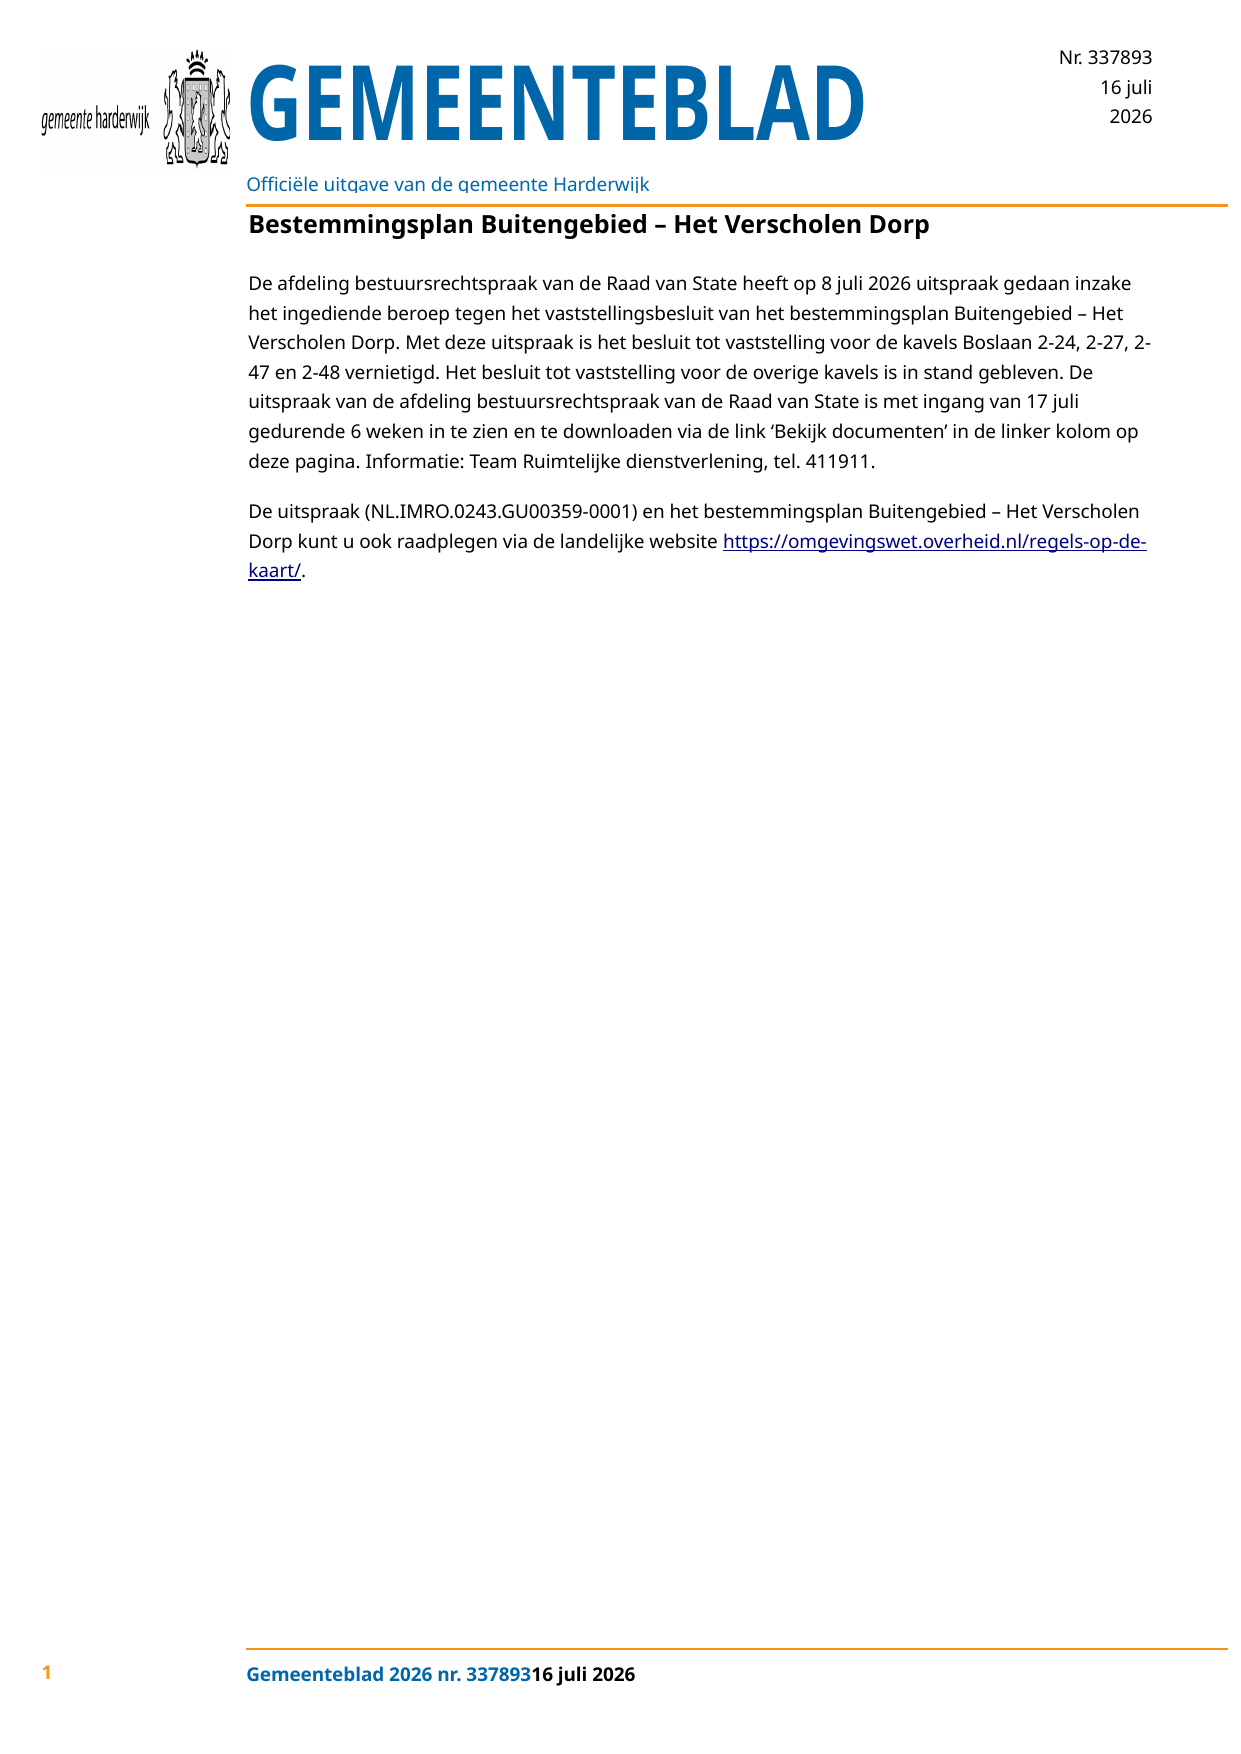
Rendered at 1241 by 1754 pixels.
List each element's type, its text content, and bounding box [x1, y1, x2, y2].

picture [41, 47, 231, 172]
text Bestemmingsplan Buitengebied – Het Verscholen Dorp [248, 207, 1152, 241]
text De uitspraak (NL.IMRO.0243.GU00359-0001) en het bestemmingsplan Buitengebied – Het Verscholen Dorp kunt u ook raadplegen via de landelijke website https://omgevingswet.overheid.nl/regels-op-de-kaart/. [248, 498, 1152, 583]
text De afdeling bestuursrechtspraak van de Raad van State heeft op 8 juli 2026 uitspraak gedaan inzake het ingediende beroep tegen het vaststellingsbesluit van het bestemmingsplan Buitengebied – Het Verscholen Dorp. Met deze uitspraak is het besluit tot vaststelling voor de kavels Boslaan 2-24, 2-27, 2-47 en 2-48 vernietigd. Het besluit tot vaststelling voor de overige kavels is in stand gebleven. De uitspraak van de afdeling bestuursrechtspraak van de Raad van State is met ingang van 17 juli gedurende 6 weken in te zien en te downloaden via de link ‘Bekijk documenten’ in de linker kolom op deze pagina. Informatie: Team Ruimtelijke dienstverlening, tel. 411911. [248, 270, 1152, 473]
